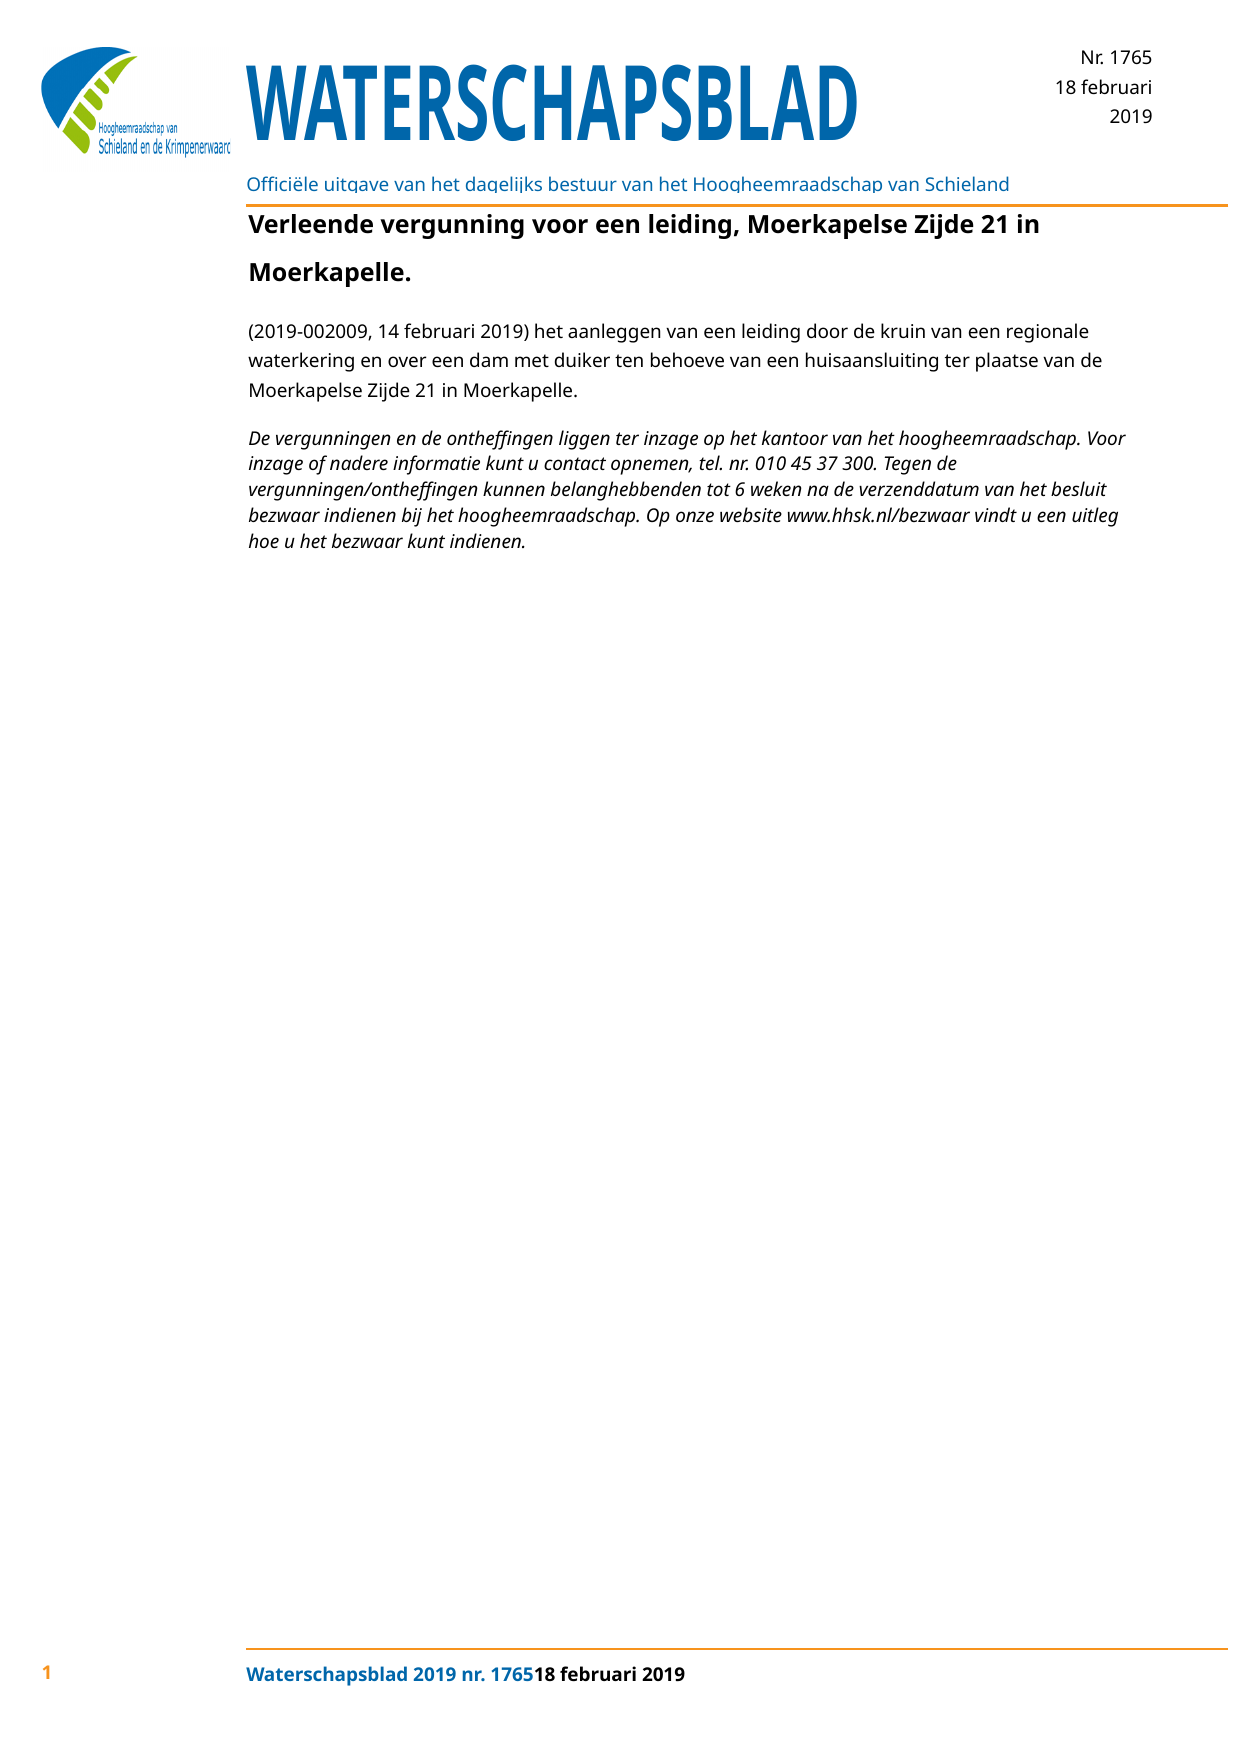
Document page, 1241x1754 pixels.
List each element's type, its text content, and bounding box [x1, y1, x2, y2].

picture [41, 47, 231, 172]
text De vergunningen en de ontheffingen liggen ter inzage op het kantoor van het hoogheemraadschap. Voor inzage of nadere informatie kunt u contact opnemen, tel. nr. 010 45 37 300. Tegen de vergunningen/ontheffingen kunnen belanghebbenden tot 6 weken na de verzenddatum van het besluit bezwaar indienen bij het hoogheemraadschap. Op onze website www.hhsk.nl/bezwaar vindt u een uitleg hoe u het bezwaar kunt indienen. [248, 425, 1152, 553]
text Verleende vergunning voor een leiding, Moerkapelse Zijde 21 in Moerkapelle. [248, 207, 1152, 288]
text (2019-002009, 14 februari 2019) het aanleggen van een leiding door de kruin van een regionale waterkering en over een dam met duiker ten behoeve van een huisaansluiting ter plaatse van de Moerkapelse Zijde 21 in Moerkapelle. [248, 318, 1152, 403]
